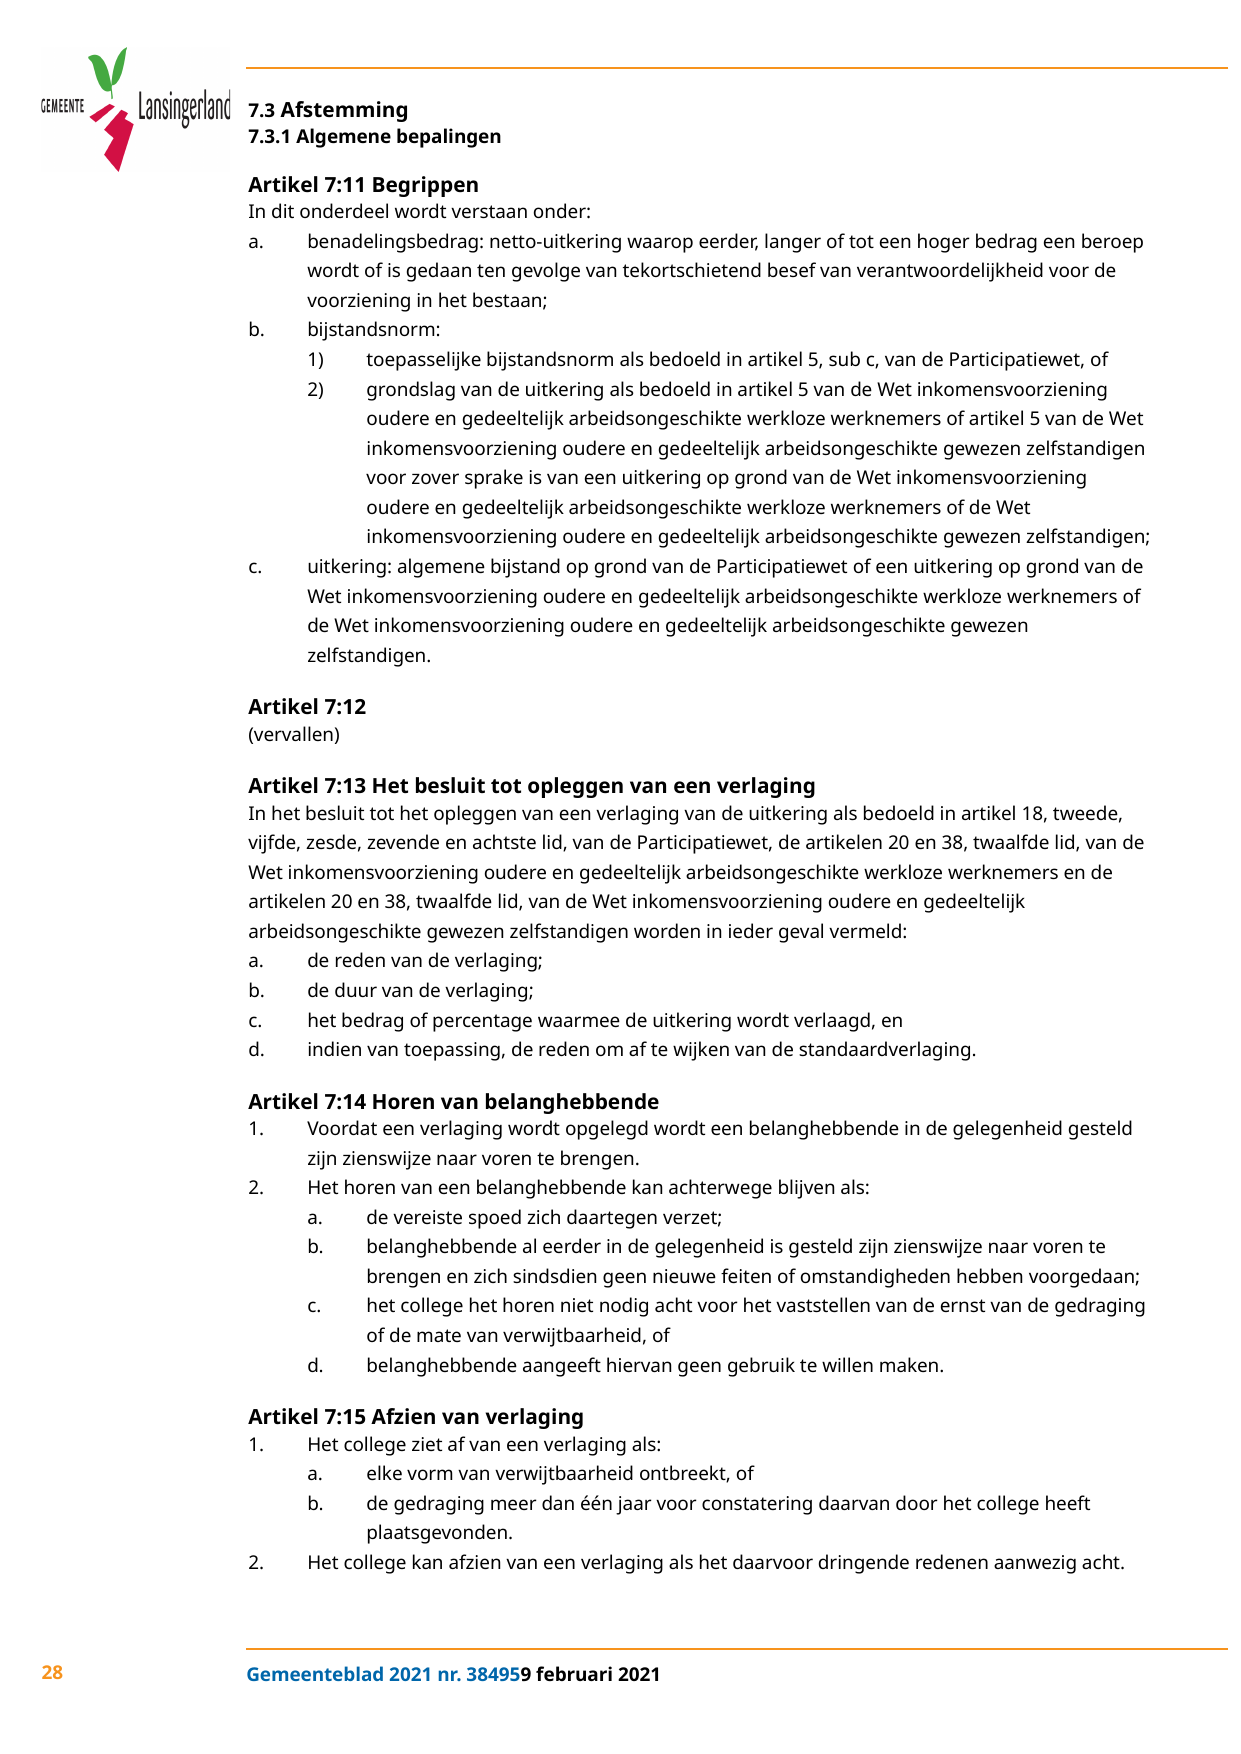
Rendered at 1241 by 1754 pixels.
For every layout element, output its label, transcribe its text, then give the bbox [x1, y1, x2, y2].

list het bedrag of percentage waarmee de uitkering wordt verlaagd, en [248, 1007, 1152, 1032]
list benadelingsbedrag: netto-uitkering waarop eerder, langer of tot een hoger bedrag een beroep wordt of is gedaan ten gevolge van tekortschietend besef van verantwoordelijkheid voor de voorziening in het bestaan; [248, 228, 1152, 313]
list elke vorm van verwijtbaarheid ontbreekt, of [307, 1460, 1152, 1486]
text Artikel 7:14 Horen van belanghebbende [248, 1087, 1152, 1115]
text 7.3.1 Algemene bepalingen [248, 123, 1152, 149]
list belanghebbende al eerder in de gelegenheid is gesteld zijn zienswijze naar voren te brengen en zich sindsdien geen nieuwe feiten of omstandigheden hebben voorgedaan; [307, 1233, 1152, 1289]
list uitkering: algemene bijstand op grond van de Participatiewet of een uitkering op grond van de Wet inkomensvoorziening oudere en gedeeltelijk arbeidsongeschikte werkloze werknemers of de Wet inkomensvoorziening oudere en gedeeltelijk arbeidsongeschikte gewezen zelfstandigen. [248, 553, 1152, 668]
list toepasselijke bijstandsnorm als bedoeld in artikel 5, sub c, van de Participatiewet, of [307, 346, 1152, 372]
text (vervallen) [248, 721, 1152, 747]
list de vereiste spoed zich daartegen verzet; [307, 1204, 1152, 1230]
text 7.3 Afstemming [248, 95, 1152, 123]
list de duur van de verlaging; [248, 977, 1152, 1003]
text Artikel 7:12 [248, 692, 1152, 721]
text In dit onderdeel wordt verstaan onder: [248, 198, 1152, 224]
picture [41, 47, 231, 172]
list grondslag van de uitkering als bedoeld in artikel 5 van de Wet inkomensvoorziening oudere en gedeeltelijk arbeidsongeschikte werkloze werknemers of artikel 5 van de Wet inkomensvoorziening oudere en gedeeltelijk arbeidsongeschikte gewezen zelfstandigen voor zover sprake is van een uitkering op grond van de Wet inkomensvoorziening oudere en gedeeltelijk arbeidsongeschikte werkloze werknemers of de Wet inkomensvoorziening oudere en gedeeltelijk arbeidsongeschikte gewezen zelfstandigen; [307, 376, 1152, 549]
list Het college kan afzien van een verlaging als het daarvoor dringende redenen aanwezig acht. [248, 1549, 1152, 1575]
text Artikel 7:13 Het besluit tot opleggen van een verlaging [248, 771, 1152, 800]
list bijstandsnorm: [248, 317, 1152, 342]
text Artikel 7:15 Afzien van verlaging [248, 1402, 1152, 1431]
list Het horen van een belanghebbende kan achterwege blijven als: [248, 1174, 1152, 1200]
list belanghebbende aangeeft hiervan geen gebruik te willen maken. [307, 1352, 1152, 1378]
text Artikel 7:11 Begrippen [248, 170, 1152, 198]
text In het besluit tot het opleggen van een verlaging van de uitkering als bedoeld in artikel 18, tweede, vijfde, zesde, zevende en achtste lid, van de Participatiewet, de artikelen 20 en 38, twaalfde lid, van de Wet inkomensvoorziening oudere en gedeeltelijk arbeidsongeschikte werkloze werknemers en de artikelen 20 en 38, twaalfde lid, van de Wet inkomensvoorziening oudere en gedeeltelijk arbeidsongeschikte gewezen zelfstandigen worden in ieder geval vermeld: [248, 800, 1152, 944]
list indien van toepassing, de reden om af te wijken van de standaardverlaging. [248, 1036, 1152, 1062]
list de gedraging meer dan één jaar voor constatering daarvan door het college heeft plaatsgevonden. [307, 1490, 1152, 1545]
list Het college ziet af van een verlaging als: [248, 1431, 1152, 1456]
list het college het horen niet nodig acht voor het vaststellen van de ernst van de gedraging of de mate van verwijtbaarheid, of [307, 1293, 1152, 1348]
list Voordat een verlaging wordt opgelegd wordt een belanghebbende in de gelegenheid gesteld zijn zienswijze naar voren te brengen. [248, 1115, 1152, 1171]
list de reden van de verlaging; [248, 948, 1152, 973]
